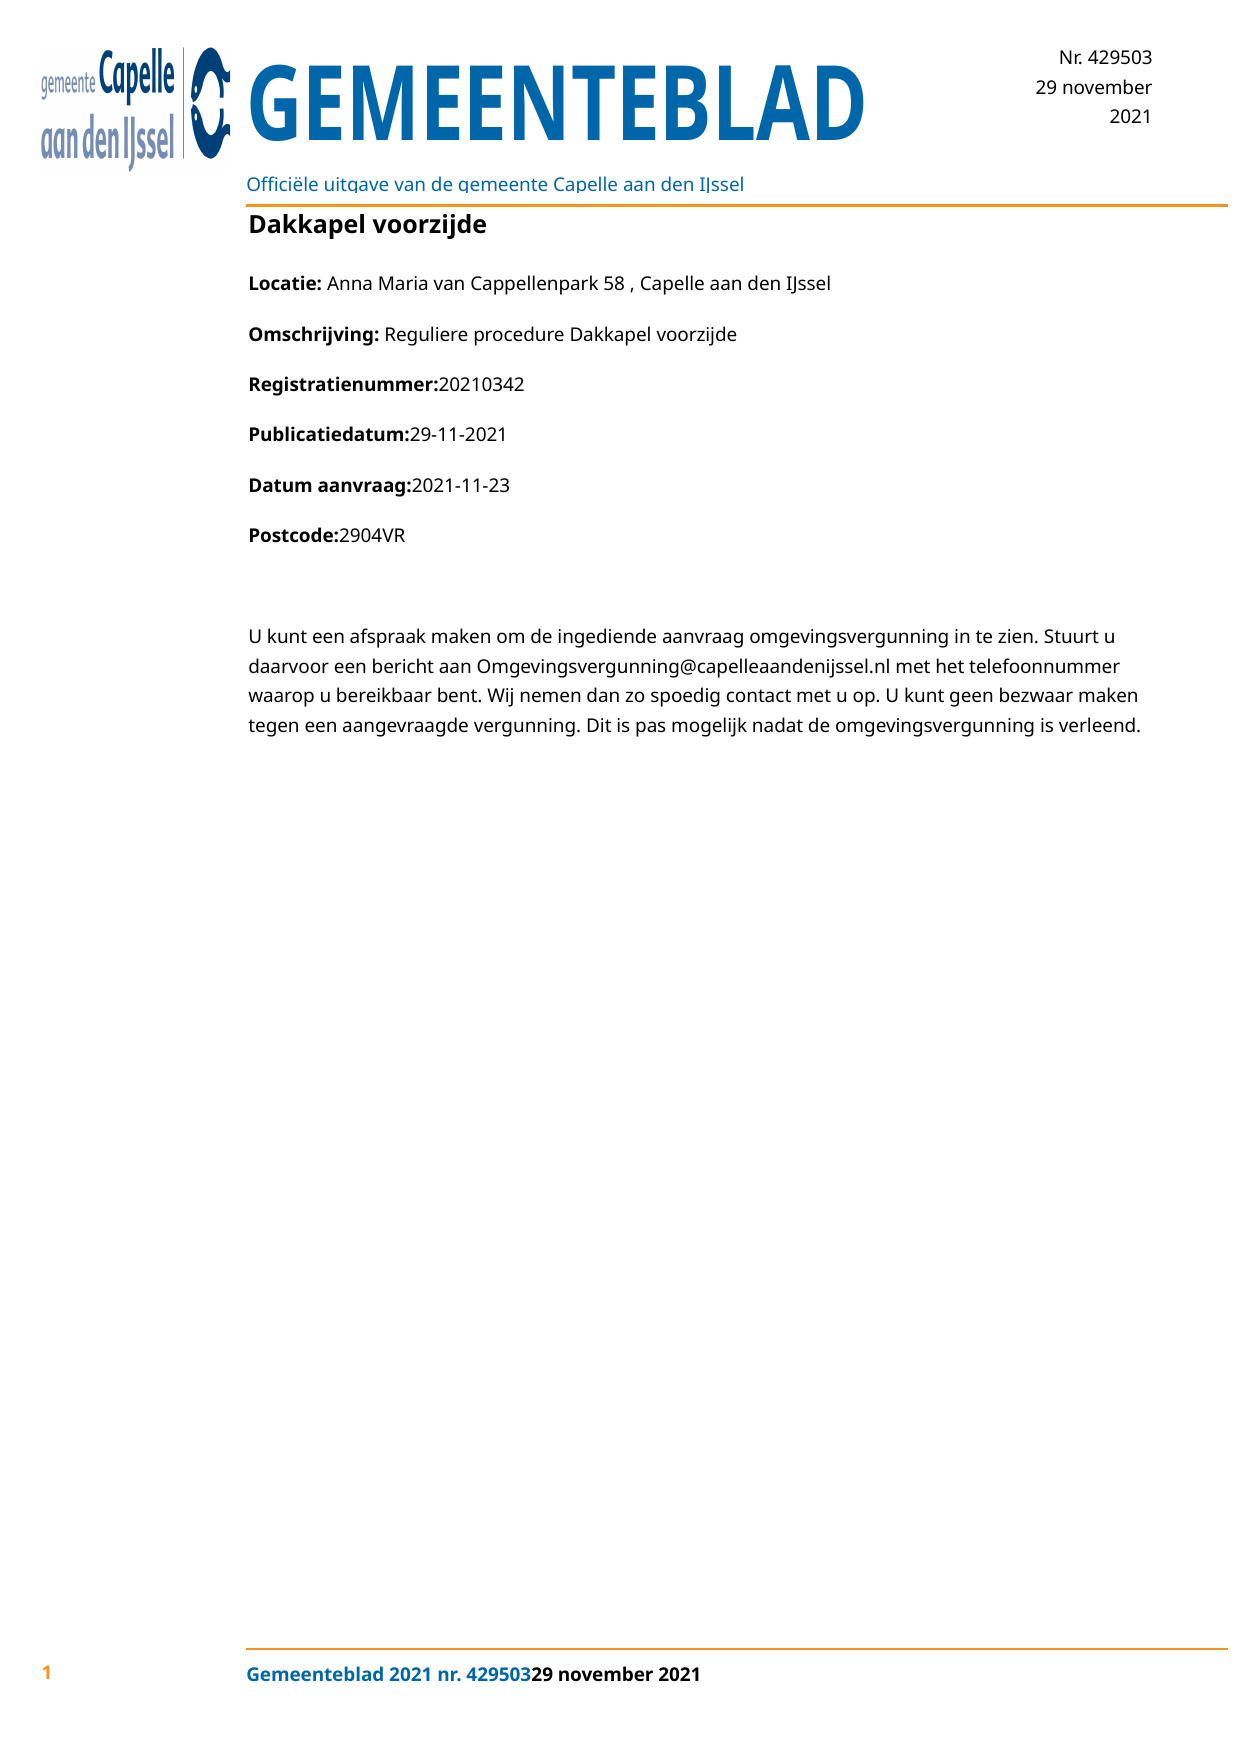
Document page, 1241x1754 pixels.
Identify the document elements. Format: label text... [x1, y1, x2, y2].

text Dakkapel voorzijde [248, 207, 1152, 241]
text Registratienummer:20210342 [248, 371, 1152, 397]
text Postcode:2904VR [248, 522, 1152, 548]
text Datum aanvraag:2021-11-23 [248, 472, 1152, 498]
text Locatie: Anna Maria van Cappellenpark 58 , Capelle aan den IJssel [248, 270, 1152, 296]
text U kunt een afspraak maken om de ingediende aanvraag omgevingsvergunning in te zien. Stuurt u daarvoor een bericht aan Omgevingsvergunning@capelleaandenijssel.nl met het telefoonnummer waarop u bereikbaar bent. Wij nemen dan zo spoedig contact met u op. U kunt geen bezwaar maken tegen een aangevraagde vergunning. Dit is pas mogelijk nadat de omgevingsvergunning is verleend. [248, 623, 1152, 738]
picture [41, 47, 231, 172]
text Publicatiedatum:29-11-2021 [248, 422, 1152, 447]
text Omschrijving: Reguliere procedure Dakkapel voorzijde [248, 321, 1152, 346]
